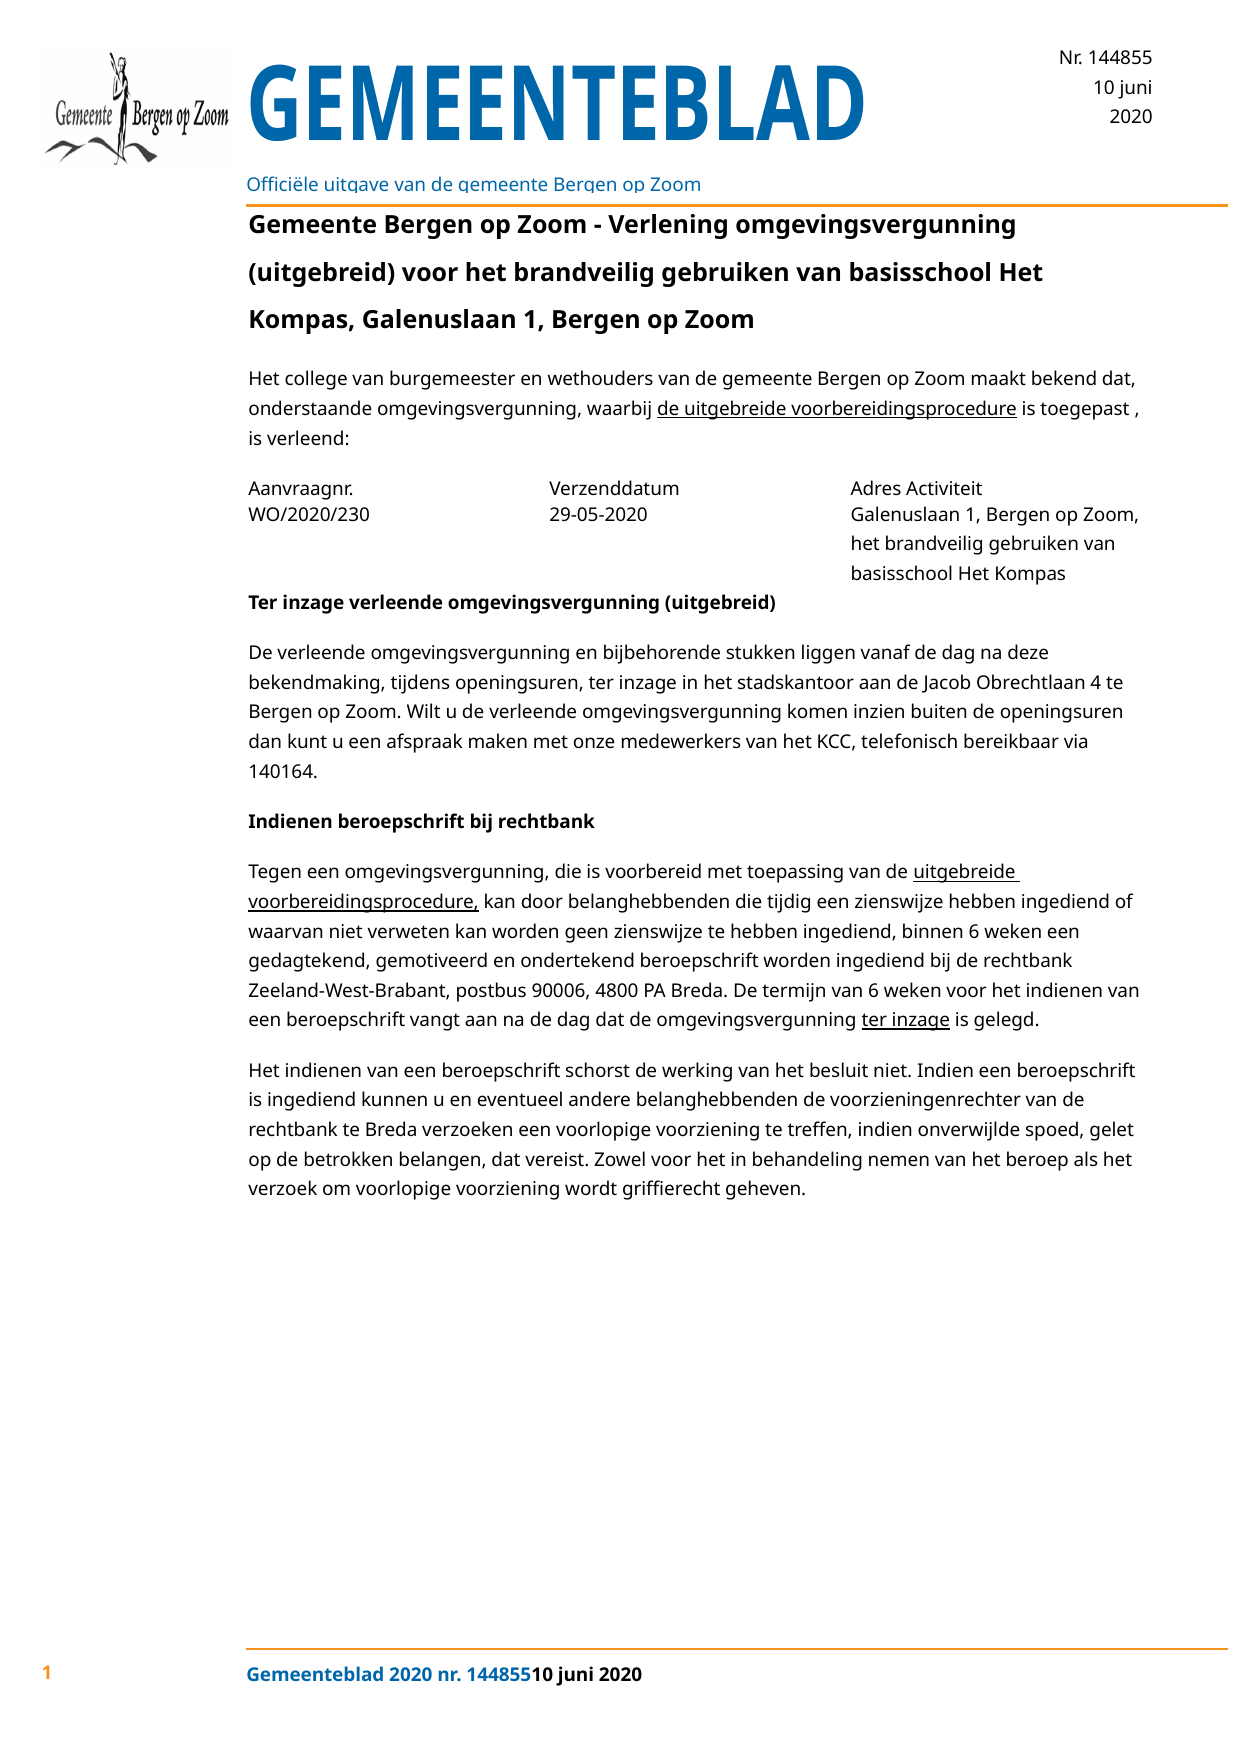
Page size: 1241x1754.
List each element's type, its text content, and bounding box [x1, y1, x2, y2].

text Ter inzage verleende omgevingsvergunning (uitgebreid) [248, 589, 1152, 615]
table_header Verzenddatum [549, 475, 850, 501]
table_header Aanvraagnr. [248, 475, 549, 501]
text De verleende omgevingsvergunning en bijbehorende stukken liggen vanaf de dag na deze bekendmaking, tijdens openingsuren, ter inzage in het stadskantoor aan de Jacob Obrechtlaan 4 te Bergen op Zoom. Wilt u de verleende omgevingsvergunning komen inzien buiten de openingsuren dan kunt u een afspraak maken met onze medewerkers van het KCC, telefonisch bereikbaar via 140164. [248, 639, 1152, 783]
table_cell WO/2020/230 [248, 501, 549, 586]
text Het college van burgemeester en wethouders van de gemeente Bergen op Zoom maakt bekend dat, onderstaande omgevingsvergunning, waarbij de uitgebreide voorbereidingsprocedure is toegepast , is verleend: [248, 366, 1152, 450]
table_cell Galenuslaan 1, Bergen op Zoom, het brandveilig gebruiken van basisschool Het Kompas [850, 501, 1152, 586]
text Het indienen van een beroepschrift schorst de werking van het besluit niet. Indien een beroepschrift is ingediend kunnen u en eventueel andere belanghebbenden de voorzieningenrechter van de rechtbank te Breda verzoeken een voorlopige voorziening te treffen, indien onverwijlde spoed, gelet op de betrokken belangen, dat vereist. Zowel voor het in behandeling nemen van het beroep als het verzoek om voorlopige voorziening wordt griffierecht geheven. [248, 1057, 1152, 1201]
table_header Adres Activiteit [850, 475, 1152, 501]
picture [41, 47, 231, 172]
table_cell 29-05-2020 [549, 501, 850, 586]
text Indienen beroepschrift bij rechtbank [248, 808, 1152, 834]
text Gemeente Bergen op Zoom - Verlening omgevingsvergunning (uitgebreid) voor het brandveilig gebruiken van basisschool Het Kompas, Galenuslaan 1, Bergen op Zoom [248, 207, 1152, 336]
text Tegen een omgevingsvergunning, die is voorbereid met toepassing van de uitgebreide voorbereidingsprocedure, kan door belanghebbenden die tijdig een zienswijze hebben ingediend of waarvan niet verweten kan worden geen zienswijze te hebben ingediend, binnen 6 weken een gedagtekend, gemotiveerd en ondertekend beroepschrift worden ingediend bij de rechtbank Zeeland-West-Brabant, postbus 90006, 4800 PA Breda. De termijn van 6 weken voor het indienen van een beroepschrift vangt aan na de dag dat de omgevingsvergunning ter inzage is gelegd. [248, 859, 1152, 1032]
